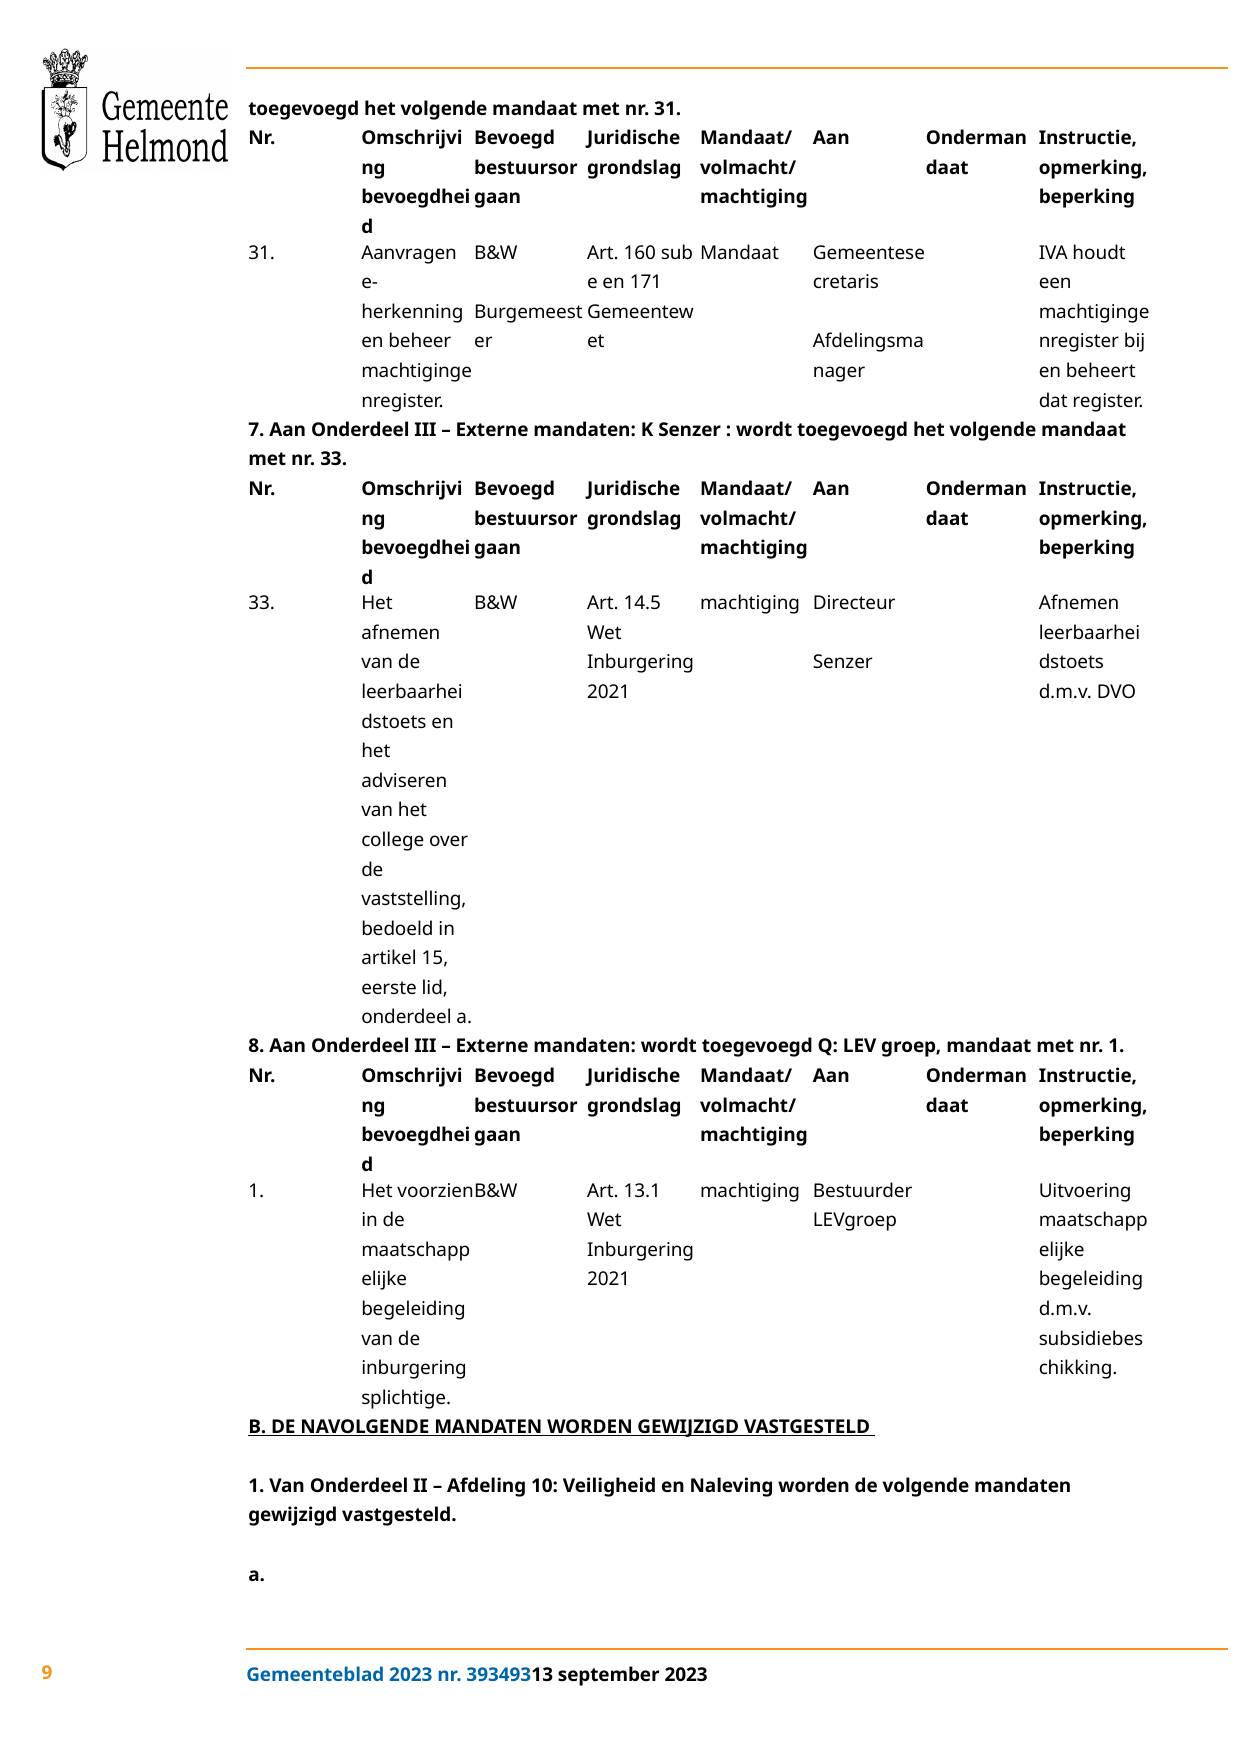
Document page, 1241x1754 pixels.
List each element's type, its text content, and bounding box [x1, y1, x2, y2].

table_header Nr. [248, 1063, 361, 1177]
table_header Ondermandaat [926, 125, 1038, 239]
table_header Nr. [248, 475, 361, 589]
table_header Ondermandaat [926, 1063, 1038, 1177]
text a. [248, 1561, 1152, 1587]
table_cell Art. 13.1 Wet Inburgering 2021 [587, 1177, 700, 1410]
table_cell Het voorzien in de maatschappelijke begeleiding van de inburgeringsplichtige. [361, 1177, 474, 1410]
table_cell IVA houdt een machtigingenregister bij en beheert dat register. [1039, 239, 1152, 413]
table_header Juridische grondslag [587, 475, 700, 589]
table_header Instructie, opmerking, beperking [1039, 475, 1152, 589]
table_header Ondermandaat [926, 475, 1038, 589]
table_cell [926, 590, 1038, 1029]
table_header Omschrijving bevoegdheid [361, 1063, 474, 1177]
table_cell 1. [248, 1177, 361, 1410]
table_cell B&W [474, 1177, 587, 1410]
table_cell B&W Burgemeester [474, 239, 587, 413]
table_cell Aanvragen e-herkenning en beheer machtigingenregister. [361, 239, 474, 413]
table_header Aan [813, 475, 926, 589]
table_header Instructie, opmerking, beperking [1039, 125, 1152, 239]
table_cell B&W [474, 590, 587, 1029]
table_header Instructie, opmerking, beperking [1039, 1063, 1152, 1177]
table_cell Gemeentesecretaris Afdelingsmanager [813, 239, 926, 413]
table_cell [926, 239, 1038, 413]
table_header Aan [813, 125, 926, 239]
table_cell Bestuurder LEVgroep [813, 1177, 926, 1410]
table_header Juridische grondslag [587, 1063, 700, 1177]
text 7. Aan Onderdeel III – Externe mandaten: K Senzer : wordt toegevoegd het volgende mandaat met nr. 33. [248, 416, 1152, 471]
text toegevoegd het volgende mandaat met nr. 31. [248, 95, 1152, 121]
table_cell Afnemen leerbaarheidstoets d.m.v. DVO [1039, 590, 1152, 1029]
table_header Mandaat/volmacht/machtiging [700, 475, 813, 589]
table_header Bevoegd bestuursorgaan [474, 125, 587, 239]
table_header Aan [813, 1063, 926, 1177]
table_cell Uitvoering maatschappelijke begeleiding d.m.v. subsidiebeschikking. [1039, 1177, 1152, 1410]
table_cell Het afnemen van de leerbaarheidstoets en het adviseren van het college over de vaststelling, bedoeld in artikel 15, eerste lid, onderdeel a. [361, 590, 474, 1029]
text 8. Aan Onderdeel III – Externe mandaten: wordt toegevoegd Q: LEV groep, mandaat met nr. 1. [248, 1033, 1152, 1058]
table_header Bevoegd bestuursorgaan [474, 1063, 587, 1177]
table_cell machtiging [700, 590, 813, 1029]
table_cell Art. 160 sub e en 171 Gemeentewet [587, 239, 700, 413]
table_cell machtiging [700, 1177, 813, 1410]
table_header Omschrijving bevoegdheid [361, 125, 474, 239]
table_header Nr. [248, 125, 361, 239]
text B. DE NAVOLGENDE MANDATEN WORDEN GEWIJZIGD VASTGESTELD [248, 1413, 1152, 1439]
table_header Mandaat/volmacht/machtiging [700, 125, 813, 239]
table_cell [926, 1177, 1038, 1410]
table_header Omschrijving bevoegdheid [361, 475, 474, 589]
table_header Juridische grondslag [587, 125, 700, 239]
table_cell Mandaat [700, 239, 813, 413]
text 1. Van Onderdeel II – Afdeling 10: Veiligheid en Naleving worden de volgende mandaten gewijzigd vastgesteld. [248, 1472, 1152, 1527]
table_cell 31. [248, 239, 361, 413]
table_cell 33. [248, 590, 361, 1029]
picture [41, 47, 231, 172]
table_cell Art. 14.5 Wet Inburgering 2021 [587, 590, 700, 1029]
table_cell Directeur Senzer [813, 590, 926, 1029]
table_header Mandaat/volmacht/machtiging [700, 1063, 813, 1177]
table_header Bevoegd bestuursorgaan [474, 475, 587, 589]
